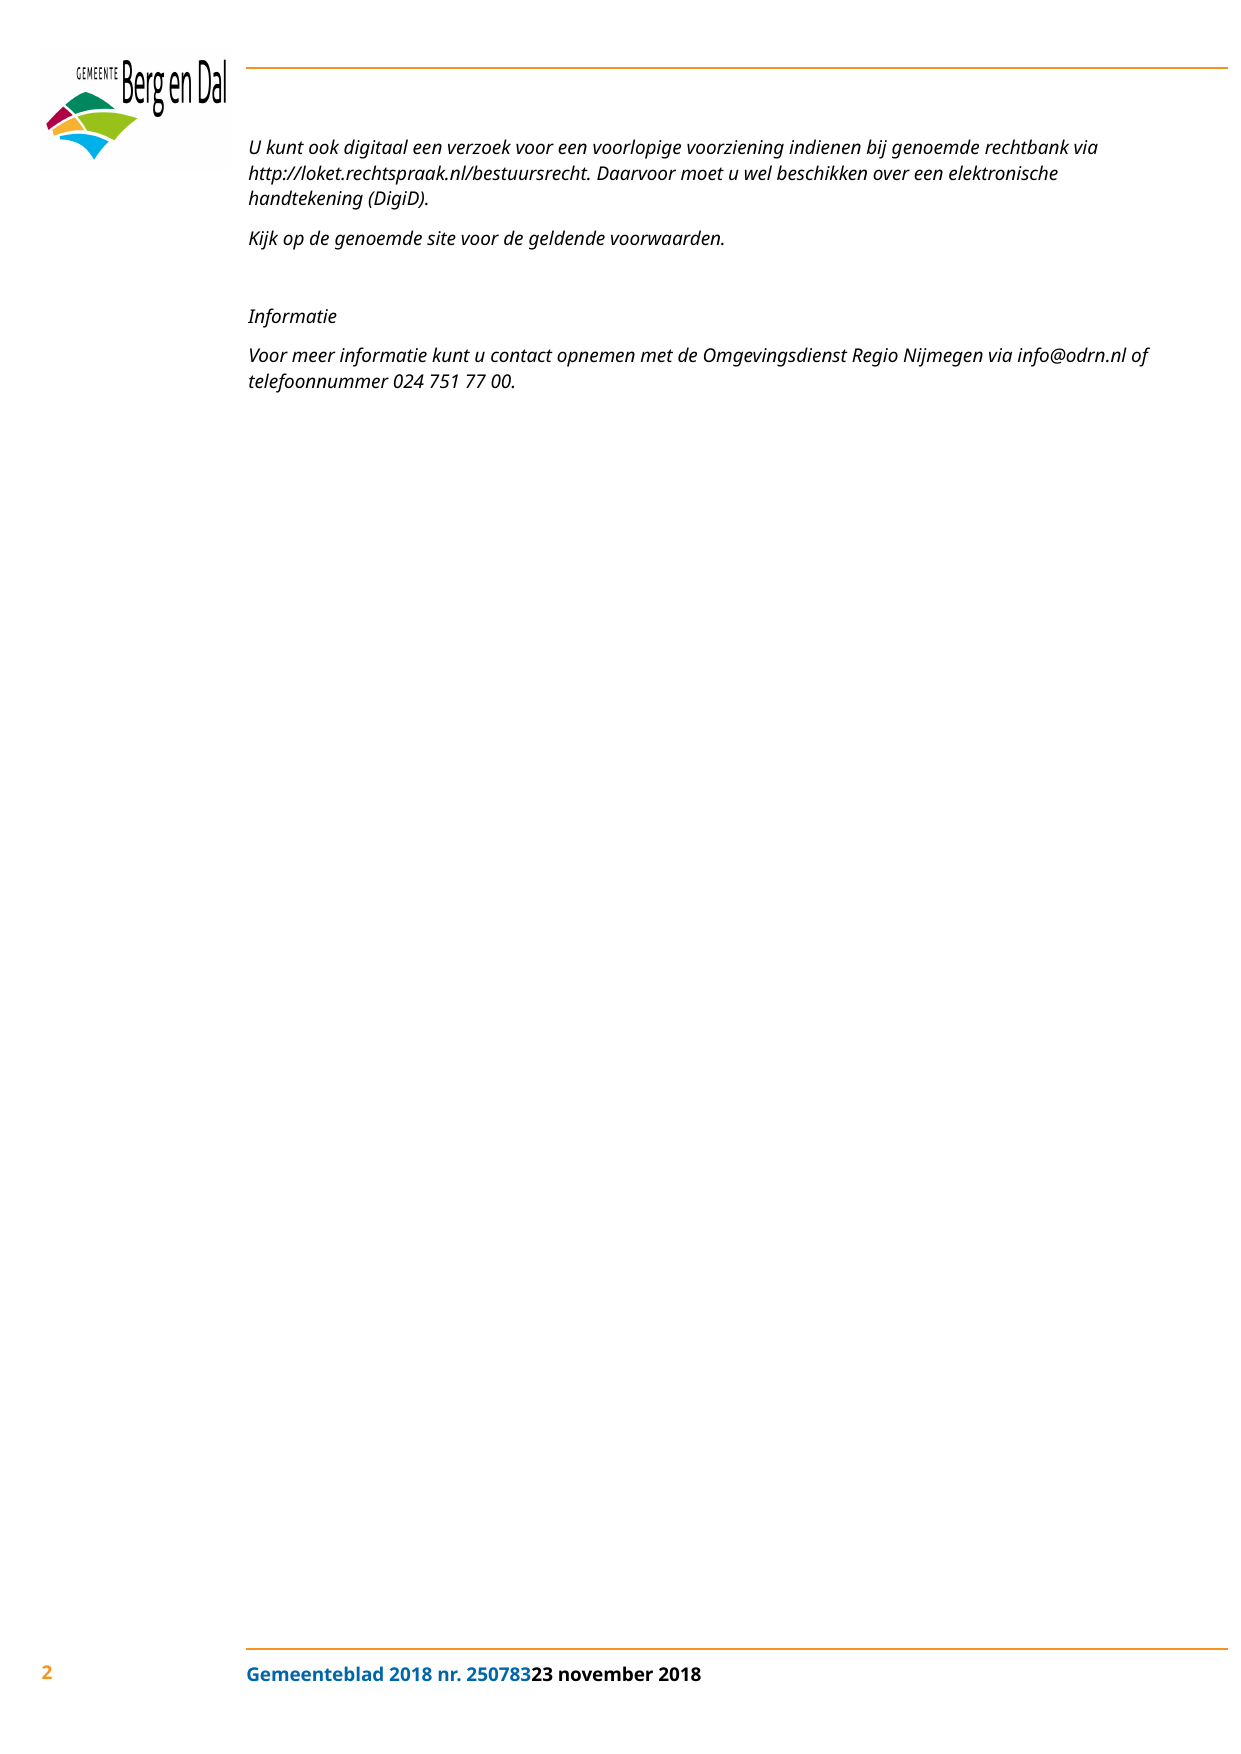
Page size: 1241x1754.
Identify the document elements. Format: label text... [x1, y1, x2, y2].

text Kijk op de genoemde site voor de geldende voorwaarden. [248, 225, 1152, 251]
text U kunt ook digitaal een verzoek voor een voorlopige voorziening indienen bij genoemde rechtbank via http://loket.rechtspraak.nl/bestuursrecht. Daarvoor moet u wel beschikken over een elektronische handtekening (DigiD). [248, 134, 1152, 211]
text Informatie [248, 303, 1152, 329]
text Voor meer informatie kunt u contact opnemen met de Omgevingsdienst Regio Nijmegen via info@odrn.nl of telefoonnummer 024 751 77 00. [248, 343, 1152, 394]
picture [41, 47, 231, 172]
